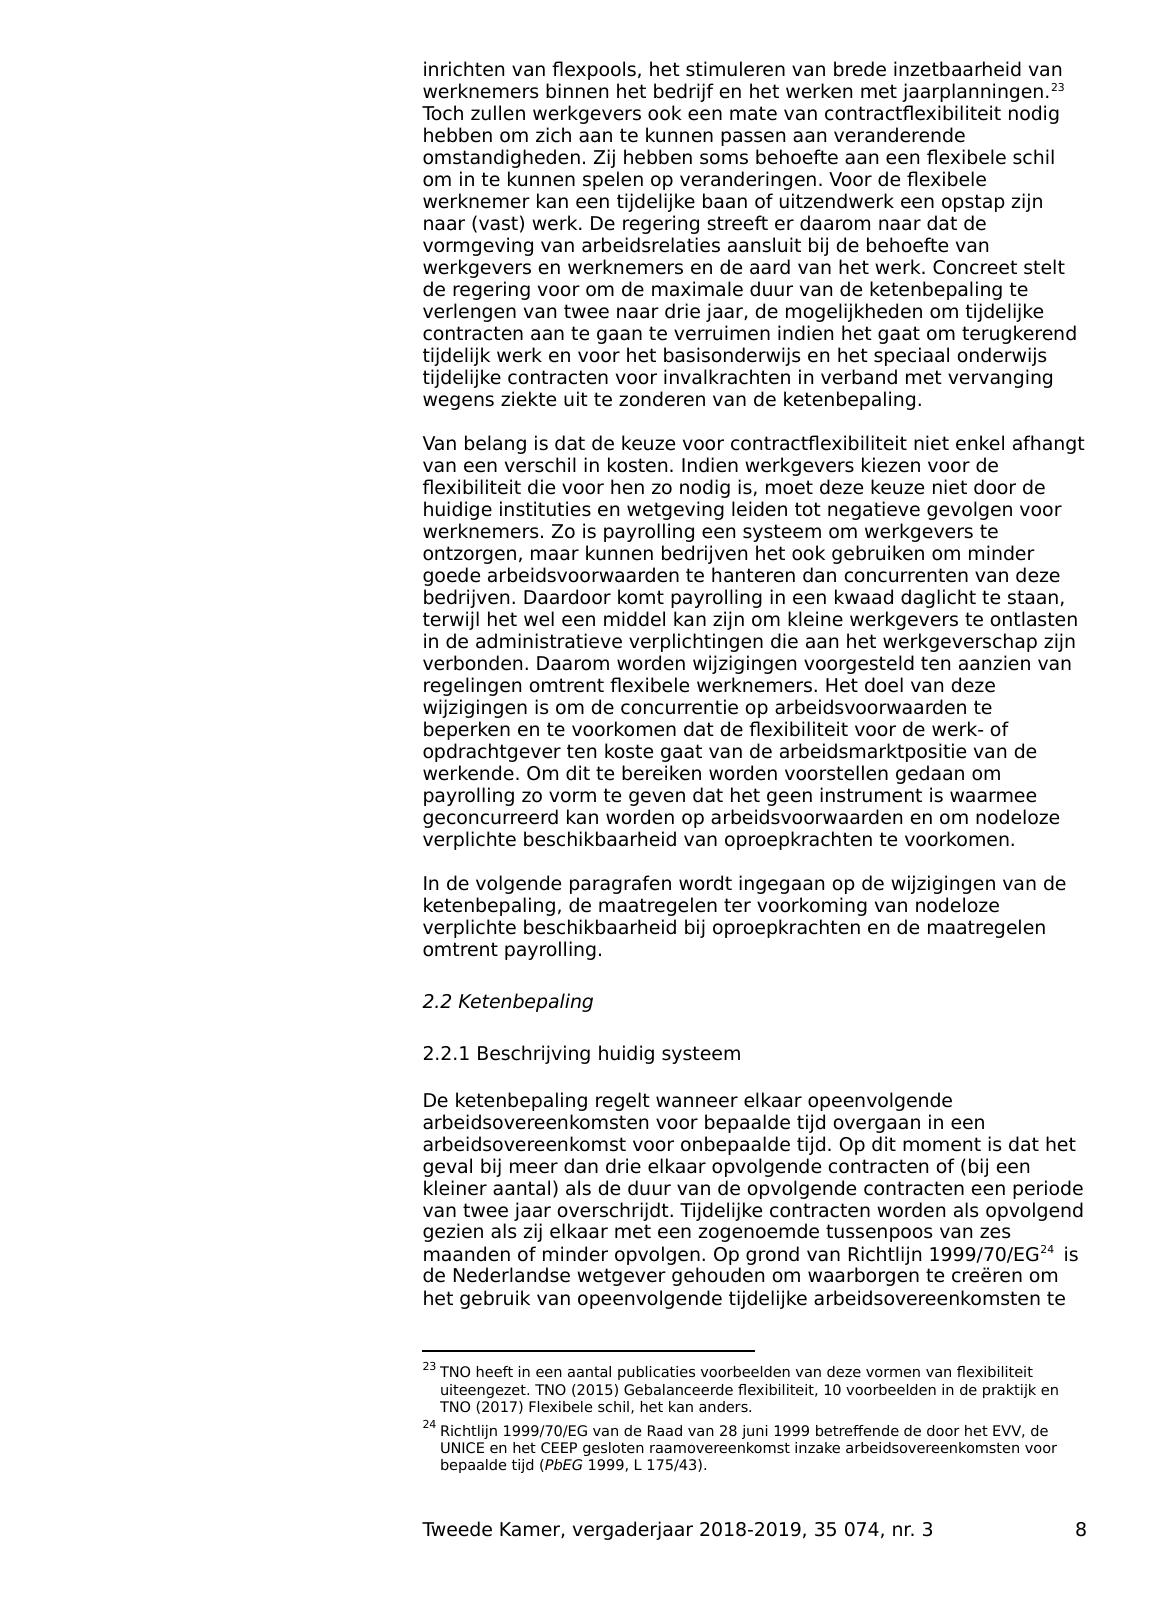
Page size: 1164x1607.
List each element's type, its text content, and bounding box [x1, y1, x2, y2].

text Richtlijn 1999/70/EG van de Raad van 28 juni 1999 betreffende de door het EVV, de UNICE en het CEEP gesloten raamovereenkomst inzake arbeidsovereenkomsten voor bepaalde tijd (PbEG 1999, L 175/43). [422, 1418, 1087, 1474]
subtitle 2.2.1 Beschrijving huidig systeem [422, 1043, 1087, 1064]
text inrichten van flexpools, het stimuleren van brede inzetbaarheid van werknemers binnen het bedrijf en het werken met jaarplanningen. Toch zullen werkgevers ook een mate van contractflexibiliteit nodig hebben om zich aan te kunnen passen aan veranderende omstandigheden. Zij hebben soms behoefte aan een flexibele schil om in te kunnen spelen op veranderingen. Voor de flexibele werknemer kan een tijdelijke baan of uitzendwerk een opstap zijn naar (vast) werk. De regering streeft er daarom naar dat de vormgeving van arbeidsrelaties aansluit bij de behoefte van werkgevers en werknemers en de aard van het werk. Concreet stelt de regering voor om de maximale duur van de ketenbepaling te verlengen van twee naar drie jaar, de mogelijkheden om tijdelijke contracten aan te gaan te verruimen indien het gaat om terugkerend tijdelijk werk en voor het basisonderwijs en het speciaal onderwijs tijdelijke contracten voor invalkrachten in verband met vervanging wegens ziekte uit te zonderen van de ketenbepaling. [422, 59, 1087, 411]
text Van belang is dat de keuze voor contractflexibiliteit niet enkel afhangt van een verschil in kosten. Indien werkgevers kiezen voor de flexibiliteit die voor hen zo nodig is, moet deze keuze niet door de huidige instituties en wetgeving leiden tot negatieve gevolgen voor werknemers. Zo is payrolling een systeem om werkgevers te ontzorgen, maar kunnen bedrijven het ook gebruiken om minder goede arbeidsvoorwaarden te hanteren dan concurrenten van deze bedrijven. Daardoor komt payrolling in een kwaad daglicht te staan, terwijl het wel een middel kan zijn om kleine werkgevers te ontlasten in de administratieve verplichtingen die aan het werkgeverschap zijn verbonden. Daarom worden wijzigingen voorgesteld ten aanzien van regelingen omtrent flexibele werknemers. Het doel van deze wijzigingen is om de concurrentie op arbeidsvoorwaarden te beperken en te voorkomen dat de flexibiliteit voor de werk- of opdrachtgever ten koste gaat van de arbeidsmarktpositie van de werkende. Om dit te bereiken worden voorstellen gedaan om payrolling zo vorm te geven dat het geen instrument is waarmee geconcurreerd kan worden op arbeidsvoorwaarden en om nodeloze verplichte beschikbaarheid van oproepkrachten te voorkomen. [422, 433, 1087, 851]
text De ketenbepaling regelt wanneer elkaar opeenvolgende arbeidsovereenkomsten voor bepaalde tijd overgaan in een arbeidsovereenkomst voor onbepaalde tijd. Op dit moment is dat het geval bij meer dan drie elkaar opvolgende contracten of (bij een kleiner aantal) als de duur van de opvolgende contracten een periode van twee jaar overschrijdt. Tijdelijke contracten worden als opvolgend gezien als zij elkaar met een zogenoemde tussenpoos van zes maanden of minder opvolgen. Op grond van Richtlijn 1999/70/EG is de Nederlandse wetgever gehouden om waarborgen te creëren om het gebruik van opeenvolgende tijdelijke arbeidsovereenkomsten te [422, 1089, 1087, 1309]
text TNO heeft in een aantal publicaties voorbeelden van deze vormen van flexibiliteit uiteengezet. TNO (2015) Gebalanceerde flexibiliteit, 10 voorbeelden in de praktijk en TNO (2017) Flexibele schil, het kan anders. [422, 1360, 1087, 1416]
subtitle 2.2 Ketenbepaling [422, 991, 1087, 1013]
text In de volgende paragrafen wordt ingegaan op de wijzigingen van de ketenbepaling, de maatregelen ter voorkoming van nodeloze verplichte beschikbaarheid bij oproepkrachten en de maatregelen omtrent payrolling. [422, 873, 1087, 961]
